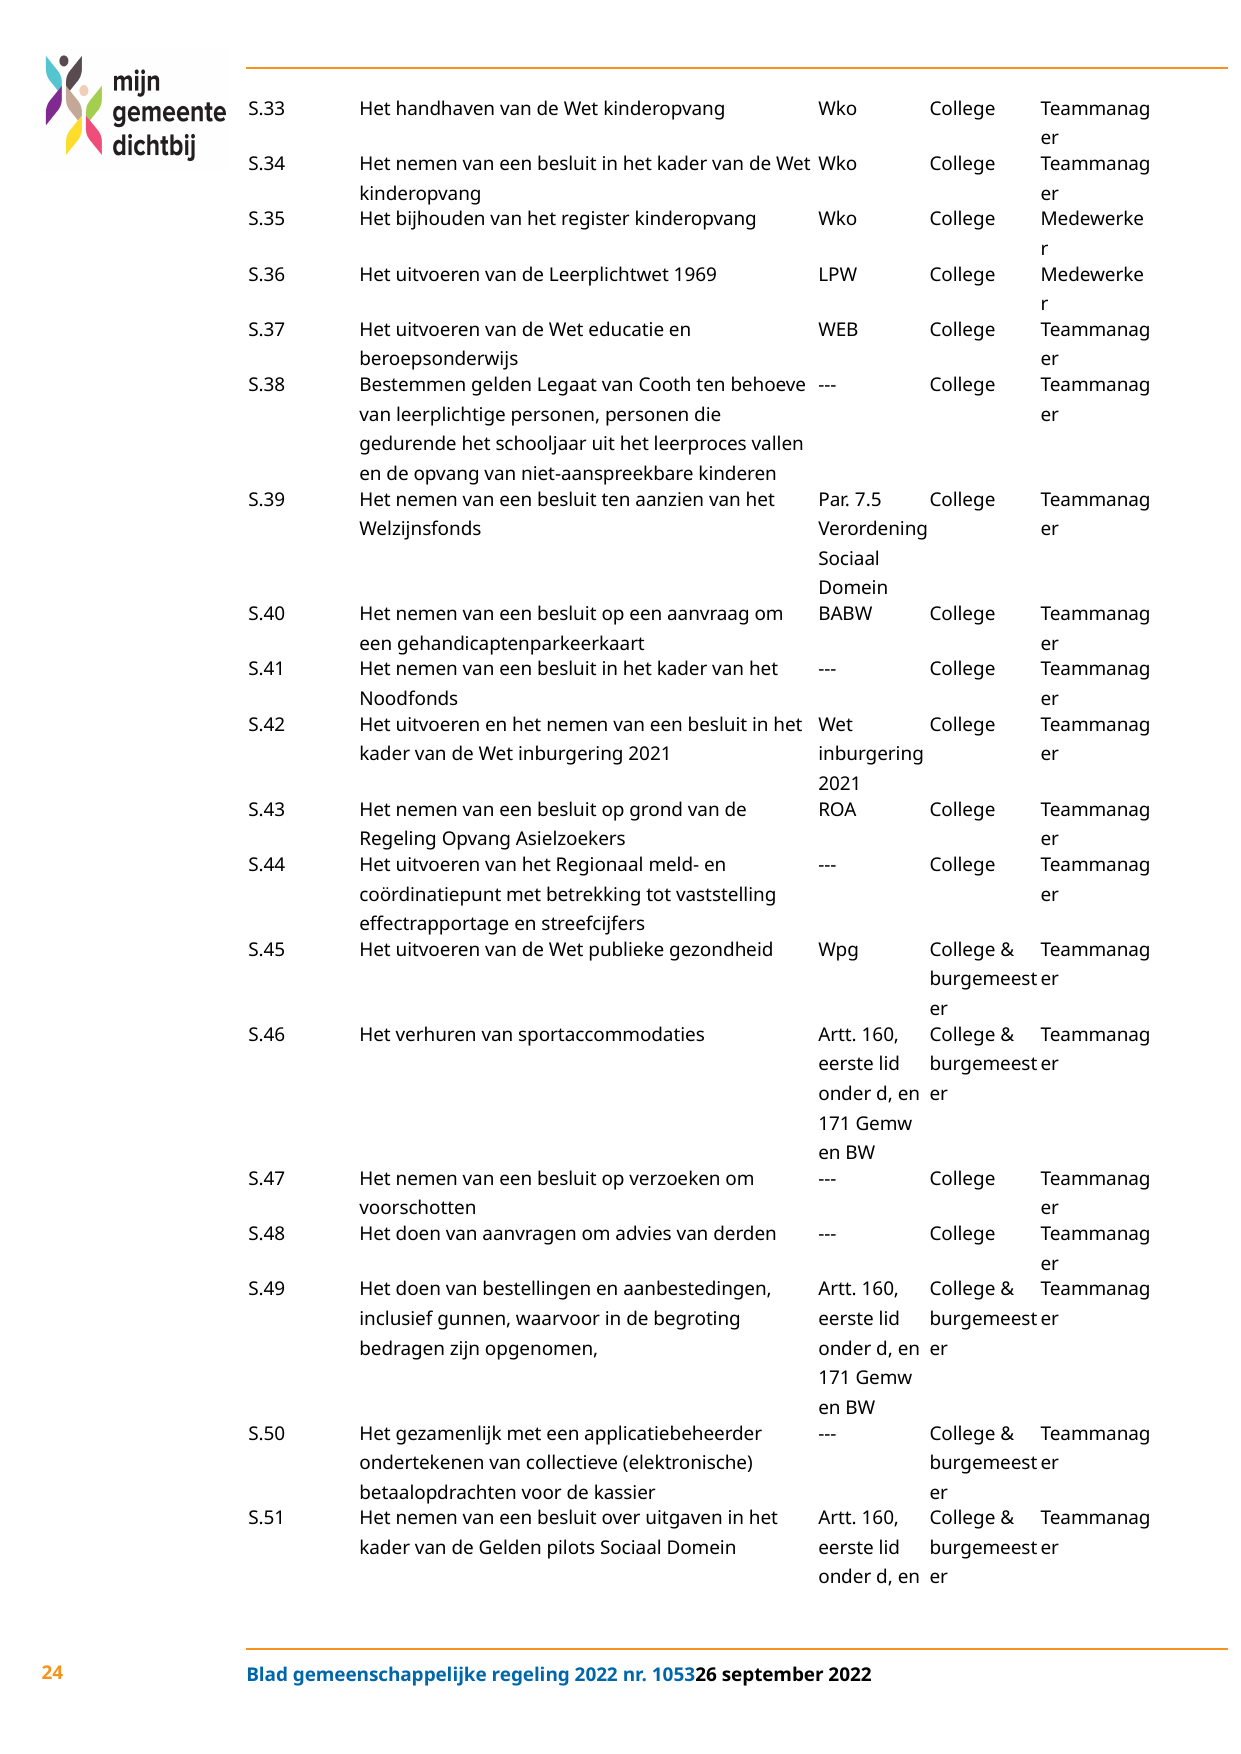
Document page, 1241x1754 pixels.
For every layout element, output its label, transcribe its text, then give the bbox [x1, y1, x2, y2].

table_cell Het nemen van een besluit in het kader van het Noodfonds [359, 656, 818, 711]
table_cell Artt. 160, eerste lid onder d, en [818, 1505, 929, 1589]
table_cell S.34 [248, 150, 359, 205]
table_cell S.38 [248, 371, 359, 486]
table_cell --- [818, 371, 929, 486]
table_cell Wko [818, 95, 929, 150]
table_cell S.45 [248, 936, 359, 1021]
table_cell College [929, 1165, 1040, 1220]
table_cell College [929, 656, 1040, 711]
table_cell S.33 [248, 95, 359, 150]
table_cell S.48 [248, 1220, 359, 1276]
table_cell S.44 [248, 851, 359, 936]
table_cell S.35 [248, 205, 359, 261]
table_cell College [929, 371, 1040, 486]
table_cell Teammanager [1040, 656, 1152, 711]
table_cell Teammanager [1040, 95, 1152, 150]
table_cell S.51 [248, 1505, 359, 1589]
table_cell S.40 [248, 600, 359, 656]
table_cell College & burgemeester [929, 1276, 1040, 1420]
table_cell Het nemen van een besluit ten aanzien van het Welzijnsfonds [359, 486, 818, 600]
table_cell College [929, 486, 1040, 600]
table_cell S.47 [248, 1165, 359, 1220]
table_cell Teammanager [1040, 1276, 1152, 1420]
table_cell College [929, 851, 1040, 936]
table_cell Het doen van bestellingen en aanbestedingen, inclusief gunnen, waarvoor in de begroting bedragen zijn opgenomen, [359, 1276, 818, 1420]
table_cell Het nemen van een besluit op grond van de Regeling Opvang Asielzoekers [359, 796, 818, 851]
table_cell Wko [818, 205, 929, 261]
table_cell College & burgemeester [929, 1420, 1040, 1504]
table_cell Teammanager [1040, 1420, 1152, 1504]
table_cell Het nemen van een besluit in het kader van de Wet kinderopvang [359, 150, 818, 205]
table_cell Artt. 160, eerste lid onder d, en 171 Gemw en BW [818, 1276, 929, 1420]
table_cell Teammanager [1040, 486, 1152, 600]
table_cell Het doen van aanvragen om advies van derden [359, 1220, 818, 1276]
table_cell LPW [818, 261, 929, 316]
table_cell Teammanager [1040, 1220, 1152, 1276]
table_cell Wko [818, 150, 929, 205]
table_cell Teammanager [1040, 1021, 1152, 1165]
table_cell Het uitvoeren en het nemen van een besluit in het kader van de Wet inburgering 2021 [359, 711, 818, 796]
table_cell Het bijhouden van het register kinderopvang [359, 205, 818, 261]
table_cell College & burgemeester [929, 1505, 1040, 1589]
table_cell S.49 [248, 1276, 359, 1420]
table_cell S.46 [248, 1021, 359, 1165]
table_cell S.36 [248, 261, 359, 316]
table_cell S.39 [248, 486, 359, 600]
table_cell BABW [818, 600, 929, 656]
table_cell S.43 [248, 796, 359, 851]
table_cell Teammanager [1040, 316, 1152, 371]
table_cell College [929, 95, 1040, 150]
table_cell College & burgemeester [929, 936, 1040, 1021]
table_cell --- [818, 1165, 929, 1220]
table_cell Het uitvoeren van de Leerplichtwet 1969 [359, 261, 818, 316]
table_cell College & burgemeester [929, 1021, 1040, 1165]
table_cell Het uitvoeren van het Regionaal meld- en coördinatiepunt met betrekking tot vaststelling effectrapportage en streefcijfers [359, 851, 818, 936]
table_cell College [929, 796, 1040, 851]
table_cell Medewerker [1040, 205, 1152, 261]
table_cell College [929, 150, 1040, 205]
table_cell Teammanager [1040, 796, 1152, 851]
table_cell Teammanager [1040, 851, 1152, 936]
table_cell Teammanager [1040, 600, 1152, 656]
table_cell S.42 [248, 711, 359, 796]
table_cell College [929, 316, 1040, 371]
table_cell Artt. 160, eerste lid onder d, en 171 Gemw en BW [818, 1021, 929, 1165]
table_cell Medewerker [1040, 261, 1152, 316]
table_cell Par. 7.5 Verordening Sociaal Domein [818, 486, 929, 600]
table_cell Het uitvoeren van de Wet educatie en beroepsonderwijs [359, 316, 818, 371]
table_cell --- [818, 656, 929, 711]
table_cell S.50 [248, 1420, 359, 1504]
table_cell Teammanager [1040, 371, 1152, 486]
table_cell Het nemen van een besluit op een aanvraag om een gehandicaptenparkeerkaart [359, 600, 818, 656]
table_cell --- [818, 851, 929, 936]
table_cell Het handhaven van de Wet kinderopvang [359, 95, 818, 150]
table_cell Het nemen van een besluit op verzoeken om voorschotten [359, 1165, 818, 1220]
table_cell Wpg [818, 936, 929, 1021]
table_cell Het nemen van een besluit over uitgaven in het kader van de Gelden pilots Sociaal Domein [359, 1505, 818, 1589]
table_cell College [929, 1220, 1040, 1276]
table_cell College [929, 600, 1040, 656]
table_cell Teammanager [1040, 1165, 1152, 1220]
table_cell Teammanager [1040, 711, 1152, 796]
table_cell --- [818, 1420, 929, 1504]
table_cell Wet inburgering 2021 [818, 711, 929, 796]
table_cell College [929, 205, 1040, 261]
table_cell Het verhuren van sportaccommodaties [359, 1021, 818, 1165]
table_cell Bestemmen gelden Legaat van Cooth ten behoeve van leerplichtige personen, personen die gedurende het schooljaar uit het leerproces vallen en de opvang van niet-aanspreekbare kinderen [359, 371, 818, 486]
picture [41, 47, 231, 172]
table_cell Teammanager [1040, 936, 1152, 1021]
table_cell --- [818, 1220, 929, 1276]
table_cell Het gezamenlijk met een applicatiebeheerder ondertekenen van collectieve (elektronische) betaalopdrachten voor de kassier [359, 1420, 818, 1504]
table_cell College [929, 261, 1040, 316]
table_cell ROA [818, 796, 929, 851]
table_cell WEB [818, 316, 929, 371]
table_cell College [929, 711, 1040, 796]
table_cell S.37 [248, 316, 359, 371]
table_cell S.41 [248, 656, 359, 711]
table_cell Teammanager [1040, 150, 1152, 205]
table_cell Het uitvoeren van de Wet publieke gezondheid [359, 936, 818, 1021]
table_cell Teammanager [1040, 1505, 1152, 1589]
